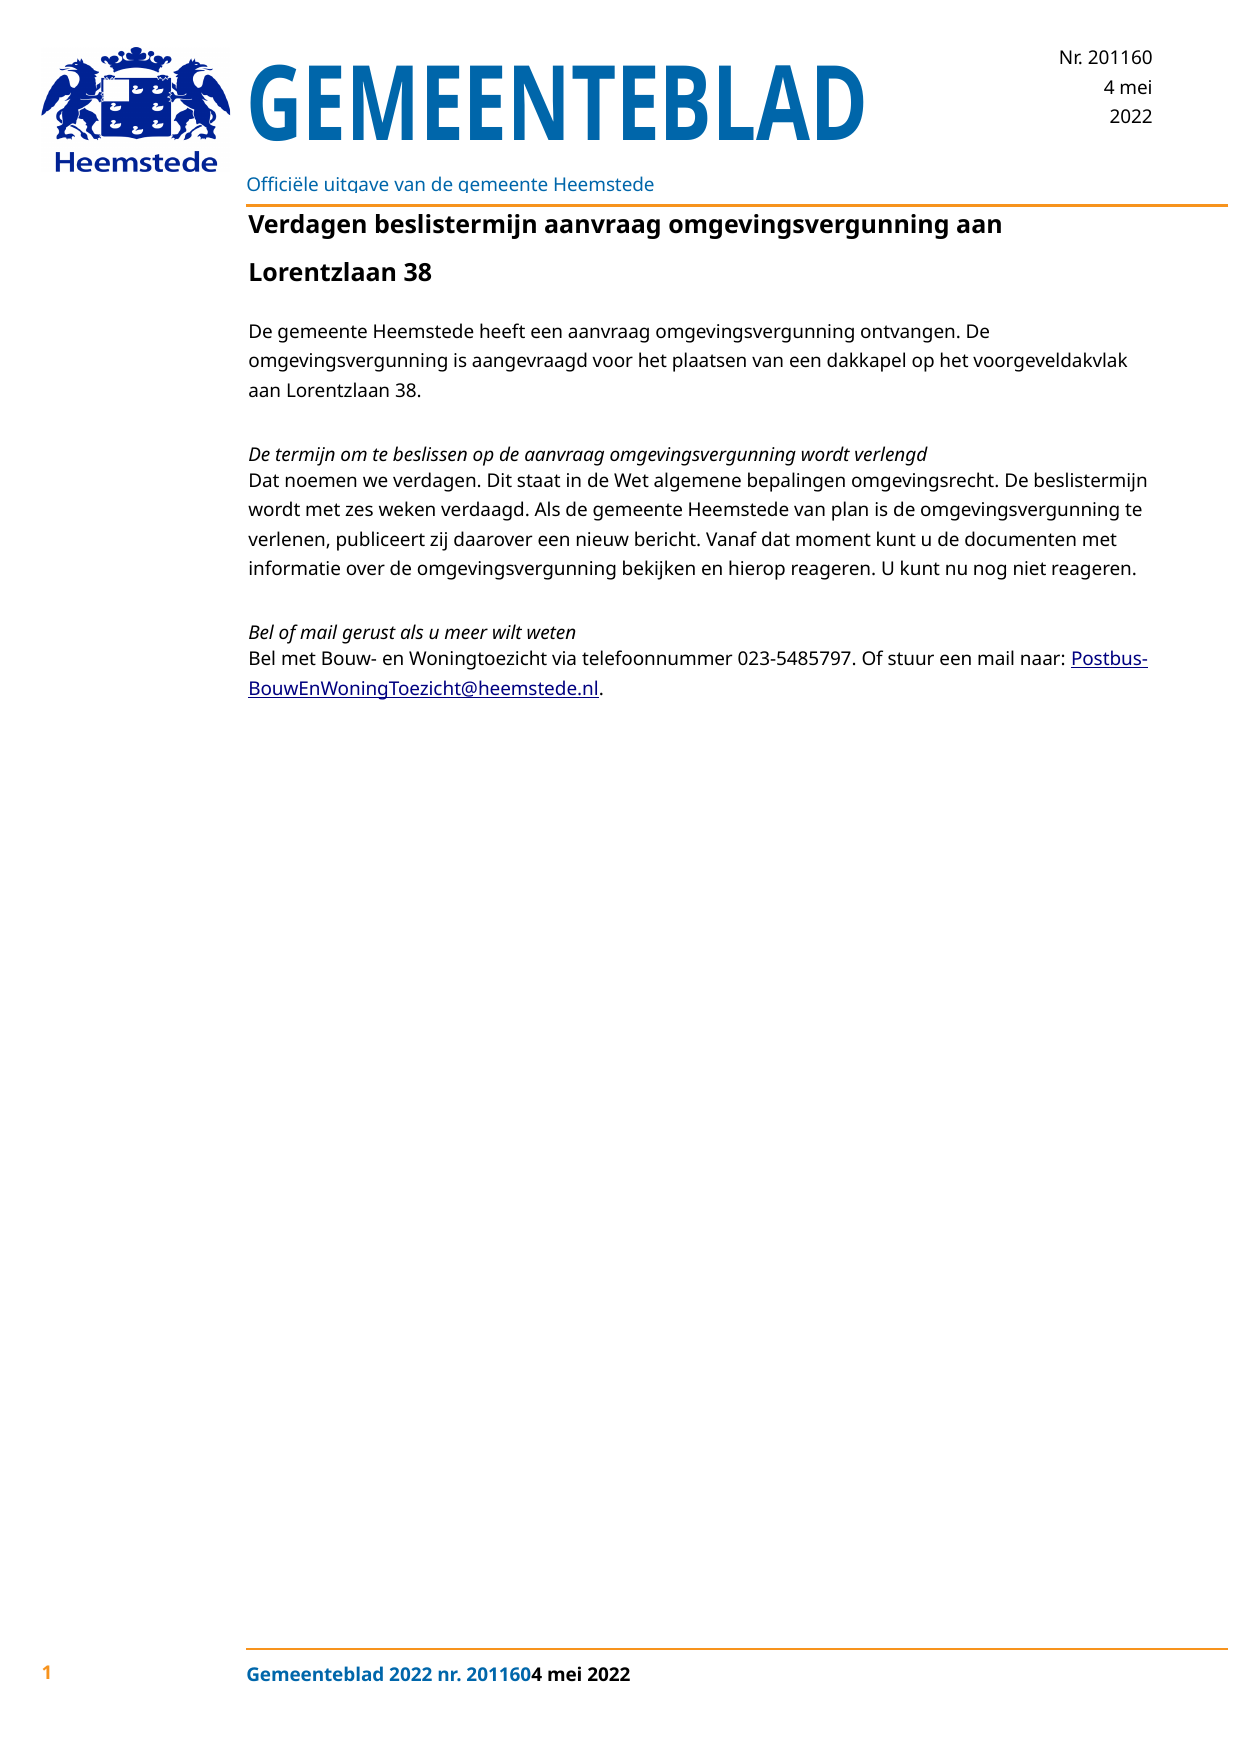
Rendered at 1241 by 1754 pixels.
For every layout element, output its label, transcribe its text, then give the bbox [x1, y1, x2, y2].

text Bel of mail gerust als u meer wilt weten [248, 619, 1152, 645]
text De gemeente Heemstede heeft een aanvraag omgevingsvergunning ontvangen. De omgevingsvergunning is aangevraagd voor het plaatsen van een dakkapel op het voorgeveldakvlak aan Lorentzlaan 38. [248, 318, 1152, 403]
text De termijn om te beslissen op de aanvraag omgevingsvergunning wordt verlengd [248, 441, 1152, 467]
text Bel met Bouw- en Woningtoezicht via telefoonnummer 023-5485797. Of stuur een mail naar: Postbus-BouwEnWoningToezicht@heemstede.nl. [248, 645, 1152, 701]
text Dat noemen we verdagen. Dit staat in de Wet algemene bepalingen omgevingsrecht. De beslistermijn wordt met zes weken verdaagd. Als de gemeente Heemstede van plan is de omgevingsvergunning te verlenen, publiceert zij daarover een nieuw bericht. Vanaf dat moment kunt u de documenten met informatie over de omgevingsvergunning bekijken en hierop reageren. U kunt nu nog niet reageren. [248, 467, 1152, 581]
picture [41, 47, 231, 172]
text Verdagen beslistermijn aanvraag omgevingsvergunning aan Lorentzlaan 38 [248, 207, 1152, 288]
